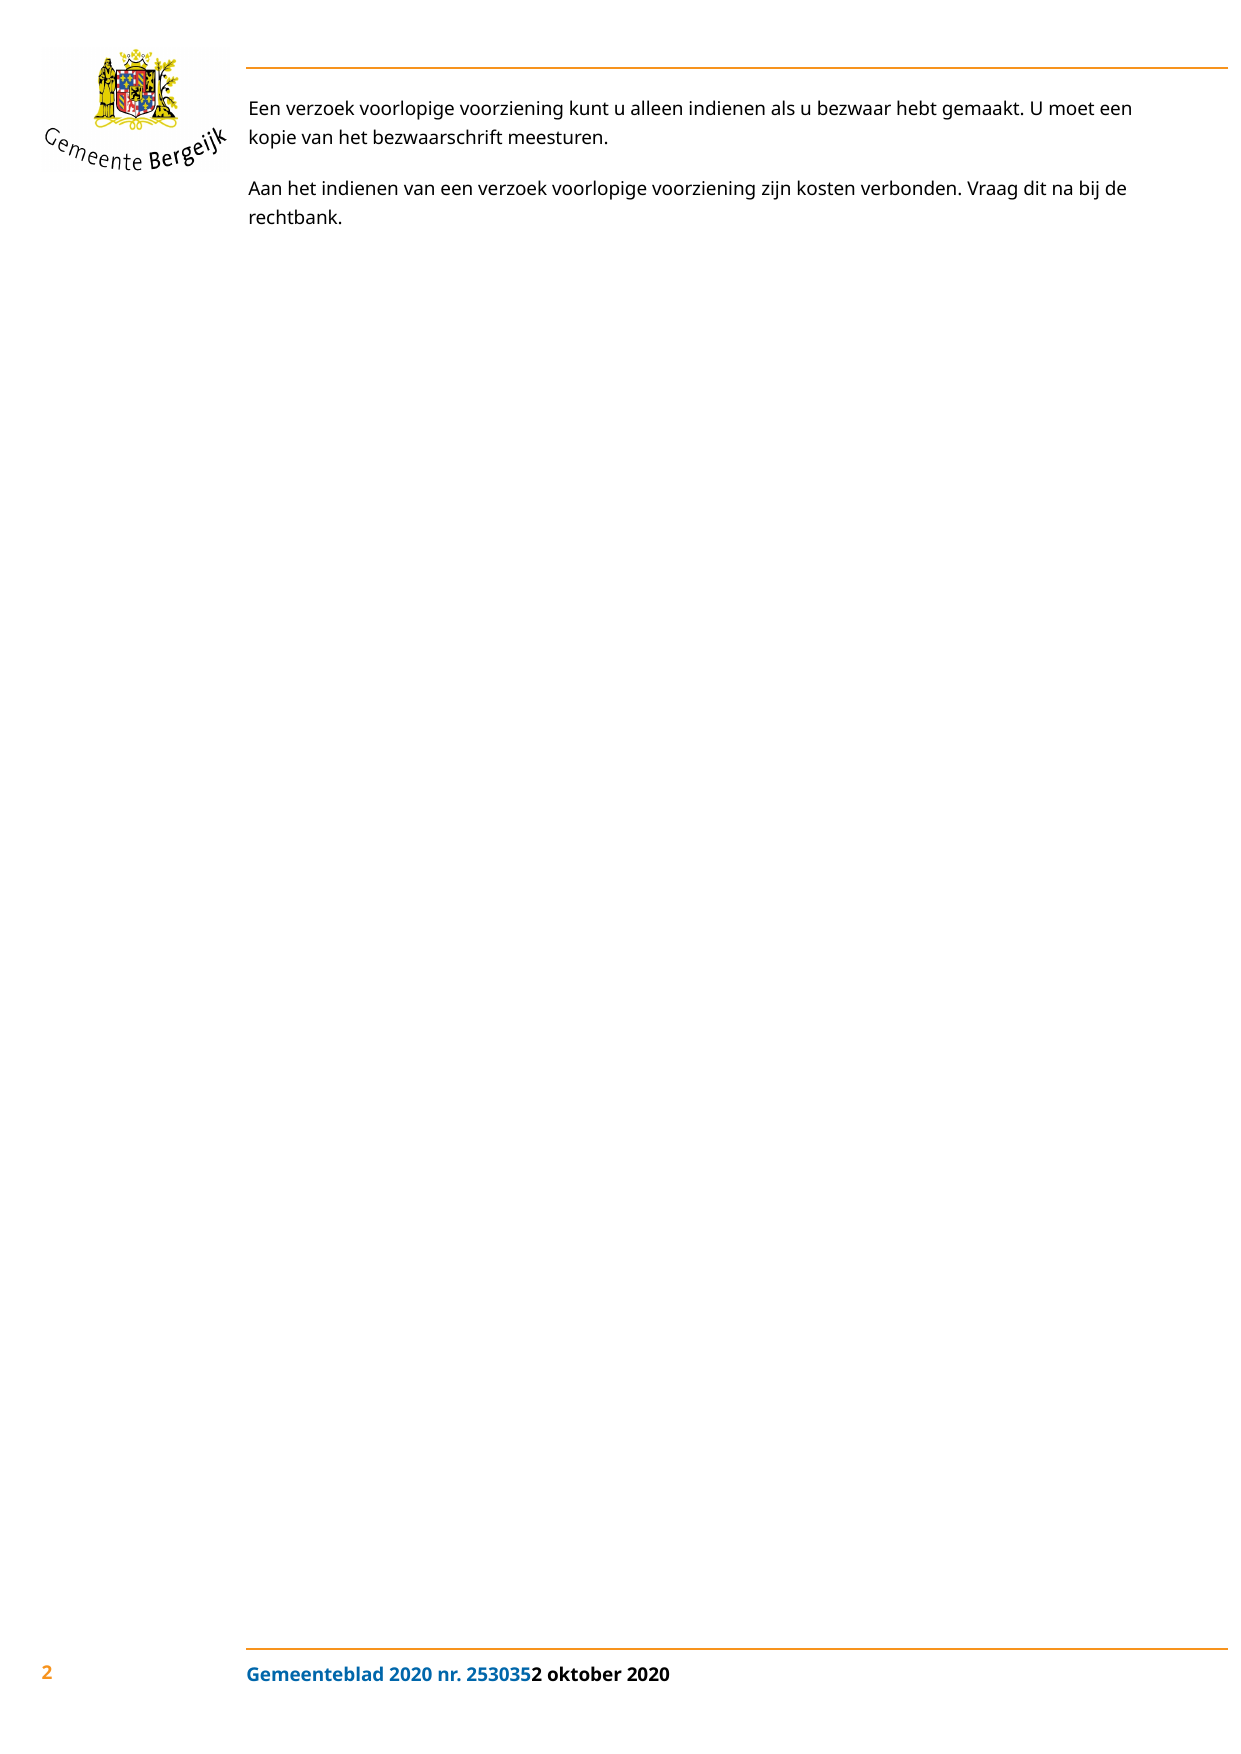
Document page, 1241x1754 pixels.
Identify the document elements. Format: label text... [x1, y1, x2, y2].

text Aan het indienen van een verzoek voorlopige voorziening zijn kosten verbonden. Vraag dit na bij de rechtbank. [248, 175, 1152, 230]
picture [41, 47, 231, 172]
text Een verzoek voorlopige voorziening kunt u alleen indienen als u bezwaar hebt gemaakt. U moet een kopie van het bezwaarschrift meesturen. [248, 95, 1152, 150]
